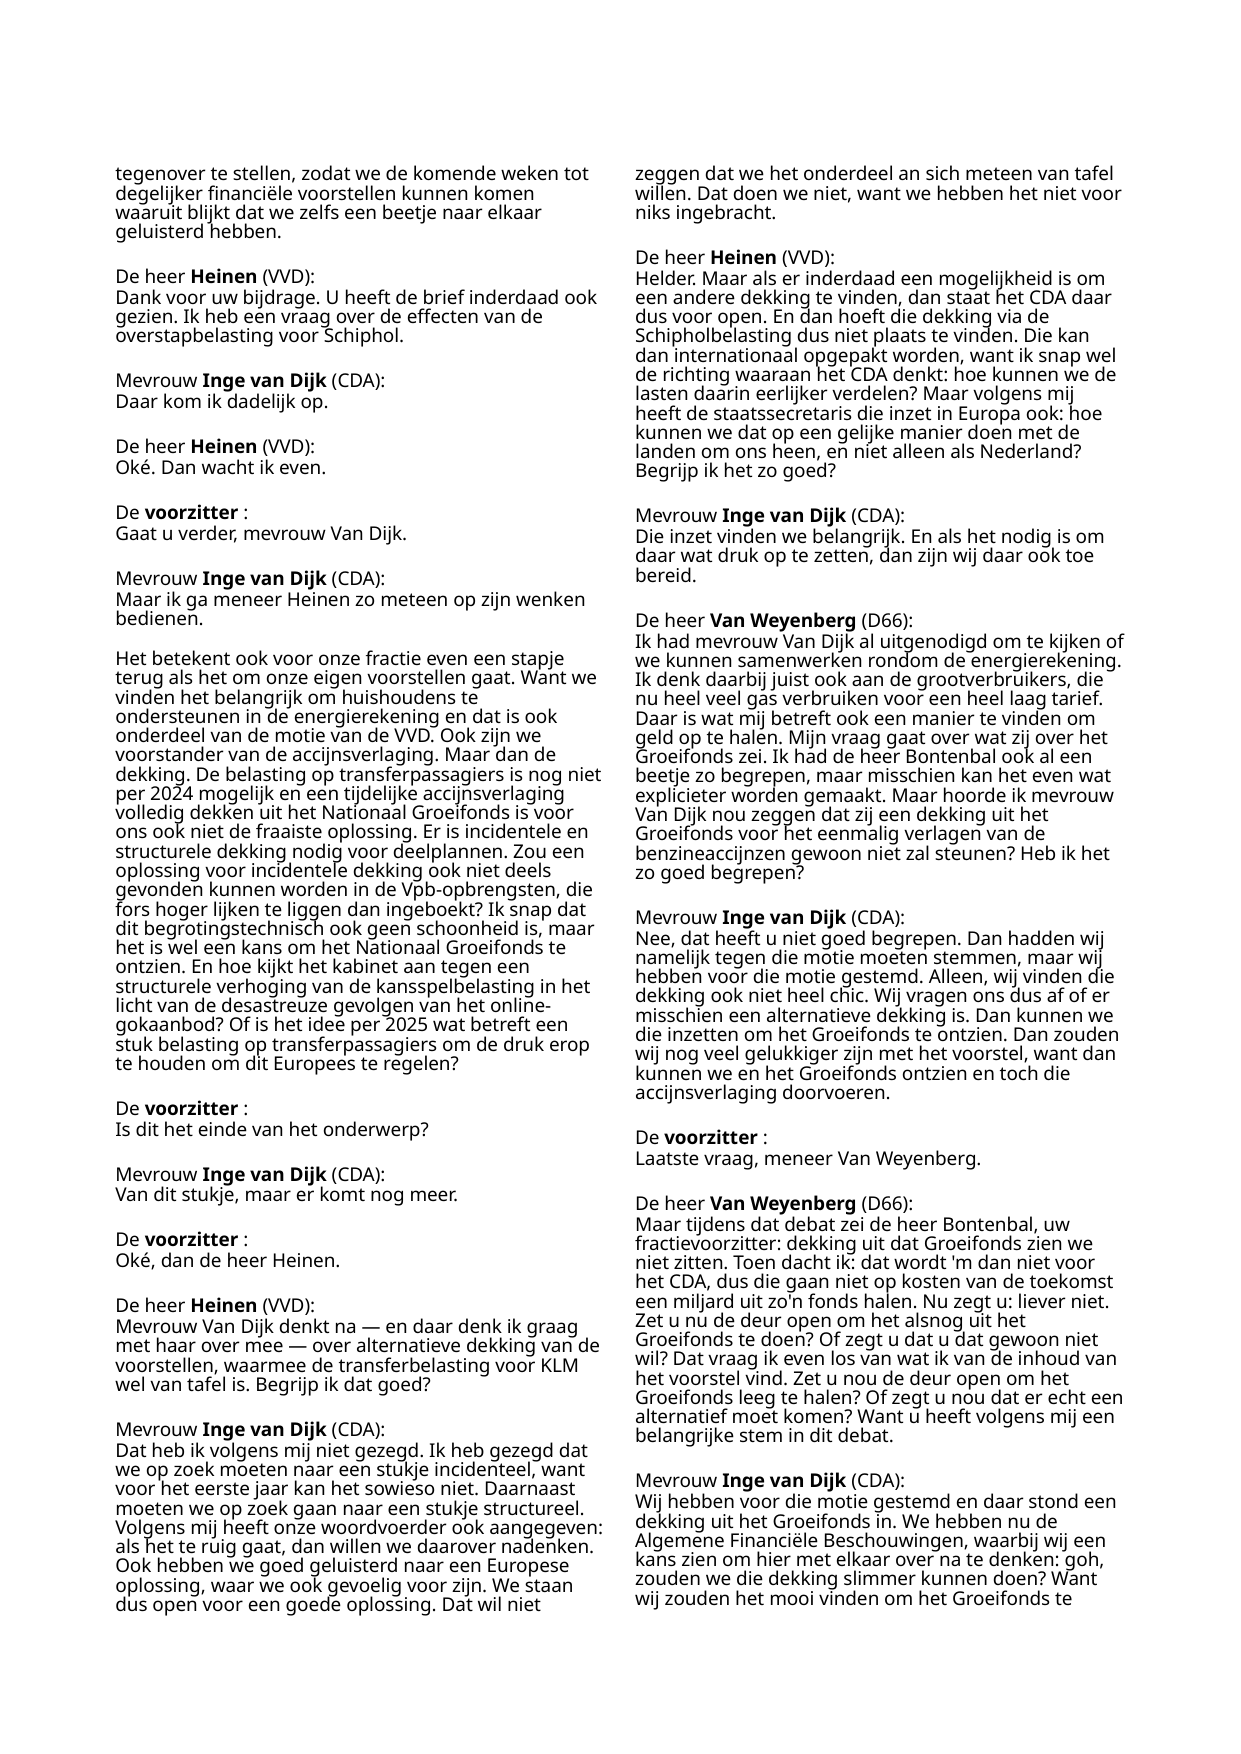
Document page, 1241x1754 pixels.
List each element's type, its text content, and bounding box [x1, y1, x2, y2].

text Mevrouw Inge van Dijk (CDA): [115, 1416, 605, 1442]
text De heer Van Weyenberg (D66): [635, 1190, 1125, 1216]
text Dank voor uw bijdrage. U heeft de brief inderdaad ook gezien. Ik heb een vraag over de effecten van de overstapbelasting voor Schiphol. [115, 289, 605, 347]
text De voorzitter : [115, 1227, 605, 1252]
text Gaat u verder, mevrouw Van Dijk. [115, 525, 605, 544]
text Het betekent ook voor onze fractie even een stapje terug als het om onze eigen voorstellen gaat. Want we vinden het belangrijk om huishoudens te ondersteunen in de energierekening en dat is ook onderdeel van de motie van de VVD. Ook zijn we voorstander van de accijnsverlaging. Maar dan de dekking. De belasting op transferpassagiers is nog niet per 2024 mogelijk en een tijdelijke accijnsverlaging volledig dekken uit het Nationaal Groeifonds is voor ons ook niet de fraaiste oplossing. Er is incidentele en structurele dekking nodig voor deelplannen. Zou een oplossing voor incidentele dekking ook niet deels gevonden kunnen worden in de Vpb-opbrengsten, die fors hoger lijken te liggen dan ingeboekt? Ik snap dat dit begrotingstechnisch ook geen schoonheid is, maar het is wel een kans om het Nationaal Groeifonds te ontzien. En hoe kijkt het kabinet aan tegen een structurele verhoging van de kansspelbelasting in het licht van de desastreuze gevolgen van het online-gokaanbod? Of is het idee per 2025 wat betreft een stuk belasting op transferpassagiers om de druk erop te houden om dit Europees te regelen? [115, 650, 605, 1074]
text De heer Van Weyenberg (D66): [635, 607, 1125, 633]
text Daar kom ik dadelijk op. [115, 393, 605, 413]
text tegenover te stellen, zodat we de komende weken tot degelijker financiële voorstellen kunnen komen waaruit blijkt dat we zelfs een beetje naar elkaar geluisterd hebben. [115, 165, 605, 242]
text De voorzitter : [115, 499, 605, 525]
text Is dit het einde van het onderwerp? [115, 1121, 605, 1140]
text Oké, dan de heer Heinen. [115, 1252, 605, 1272]
text Helder. Maar als er inderdaad een mogelijkheid is om een andere dekking te vinden, dan staat het CDA daar dus voor open. En dan hoeft die dekking via de Schipholbelasting dus niet plaats te vinden. Die kan dan internationaal opgepakt worden, want ik snap wel de richting waaraan het CDA denkt: hoe kunnen we de lasten daarin eerlijker verdelen? Maar volgens mij heeft de staatssecretaris die inzet in Europa ook: hoe kunnen we dat op een gelijke manier doen met de landen om ons heen, en niet alleen als Nederland? Begrijp ik het zo goed? [635, 270, 1125, 482]
text Mevrouw Inge van Dijk (CDA): [115, 565, 605, 591]
text Mevrouw Van Dijk denkt na — en daar denk ik graag met haar over mee — over alternatieve dekking van de voorstellen, waarmee de transferbelasting voor KLM wel van tafel is. Begrijp ik dat goed? [115, 1318, 605, 1395]
text Maar ik ga meneer Heinen zo meteen op zijn wenken bedienen. [115, 591, 605, 629]
text Dat heb ik volgens mij niet gezegd. Ik heb gezegd dat we op zoek moeten naar een stukje incidenteel, want voor het eerste jaar kan het sowieso niet. Daarnaast moeten we op zoek gaan naar een stukje structureel. Volgens mij heeft onze woordvoerder ook aangegeven: als het te ruig gaat, dan willen we daarover nadenken. Ook hebben we goed geluisterd naar een Europese oplossing, waar we ook gevoelig voor zijn. We staan dus open voor een goede oplossing. Dat wil niet [115, 1442, 605, 1615]
text De voorzitter : [635, 1124, 1125, 1150]
text Mevrouw Inge van Dijk (CDA): [115, 368, 605, 393]
text De heer Heinen (VVD): [115, 433, 605, 459]
text Maar tijdens dat debat zei de heer Bontenbal, uw fractievoorzitter: dekking uit dat Groeifonds zien we niet zitten. Toen dacht ik: dat wordt 'm dan niet voor het CDA, dus die gaan niet op kosten van de toekomst een miljard uit zo'n fonds halen. Nu zegt u: liever niet. Zet u nu de deur open om het alsnog uit het Groeifonds te doen? Of zegt u dat u dat gewoon niet wil? Dat vraag ik even los van wat ik van de inhoud van het voorstel vind. Zet u nou de deur open om het Groeifonds leeg te halen? Of zegt u nou dat er echt een alternatief moet komen? Want u heeft volgens mij een belangrijke stem in dit debat. [635, 1216, 1125, 1447]
text zeggen dat we het onderdeel an sich meteen van tafel willen. Dat doen we niet, want we hebben het niet voor niks ingebracht. [635, 165, 1125, 223]
text De heer Heinen (VVD): [115, 1292, 605, 1318]
text Oké. Dan wacht ik even. [115, 459, 605, 478]
text Wij hebben voor die motie gestemd en daar stond een dekking uit het Groeifonds in. We hebben nu de Algemene Financiële Beschouwingen, waarbij wij een kans zien om hier met elkaar over na te denken: goh, zouden we die dekking slimmer kunnen doen? Want wij zouden het mooi vinden om het Groeifonds te [635, 1493, 1125, 1609]
text De heer Heinen (VVD): [115, 263, 605, 289]
text Mevrouw Inge van Dijk (CDA): [635, 1468, 1125, 1493]
text Nee, dat heeft u niet goed begrepen. Dan hadden wij namelijk tegen die motie moeten stemmen, maar wij hebben voor die motie gestemd. Alleen, wij vinden die dekking ook niet heel chic. Wij vragen ons dus af of er misschien een alternatieve dekking is. Dan kunnen we die inzetten om het Groeifonds te ontzien. Dan zouden wij nog veel gelukkiger zijn met het voorstel, want dan kunnen we en het Groeifonds ontzien en toch die accijnsverlaging doorvoeren. [635, 930, 1125, 1103]
text Ik had mevrouw Van Dijk al uitgenodigd om te kijken of we kunnen samenwerken rondom de energierekening. Ik denk daarbij juist ook aan de grootverbruikers, die nu heel veel gas verbruiken voor een heel laag tarief. Daar is wat mij betreft ook een manier te vinden om geld op te halen. Mijn vraag gaat over wat zij over het Groeifonds zei. Ik had de heer Bontenbal ook al een beetje zo begrepen, maar misschien kan het even wat explicieter worden gemaakt. Maar hoorde ik mevrouw Van Dijk nou zeggen dat zij een dekking uit het Groeifonds voor het eenmalig verlagen van de benzineaccijnzen gewoon niet zal steunen? Heb ik het zo goed begrepen? [635, 633, 1125, 883]
text Laatste vraag, meneer Van Weyenberg. [635, 1150, 1125, 1169]
text Van dit stukje, maar er komt nog meer. [115, 1186, 605, 1206]
text De heer Heinen (VVD): [635, 244, 1125, 270]
text Die inzet vinden we belangrijk. En als het nodig is om daar wat druk op te zetten, dan zijn wij daar ook toe bereid. [635, 528, 1125, 586]
text Mevrouw Inge van Dijk (CDA): [635, 502, 1125, 528]
text Mevrouw Inge van Dijk (CDA): [635, 904, 1125, 930]
text Mevrouw Inge van Dijk (CDA): [115, 1161, 605, 1186]
text De voorzitter : [115, 1095, 605, 1121]
